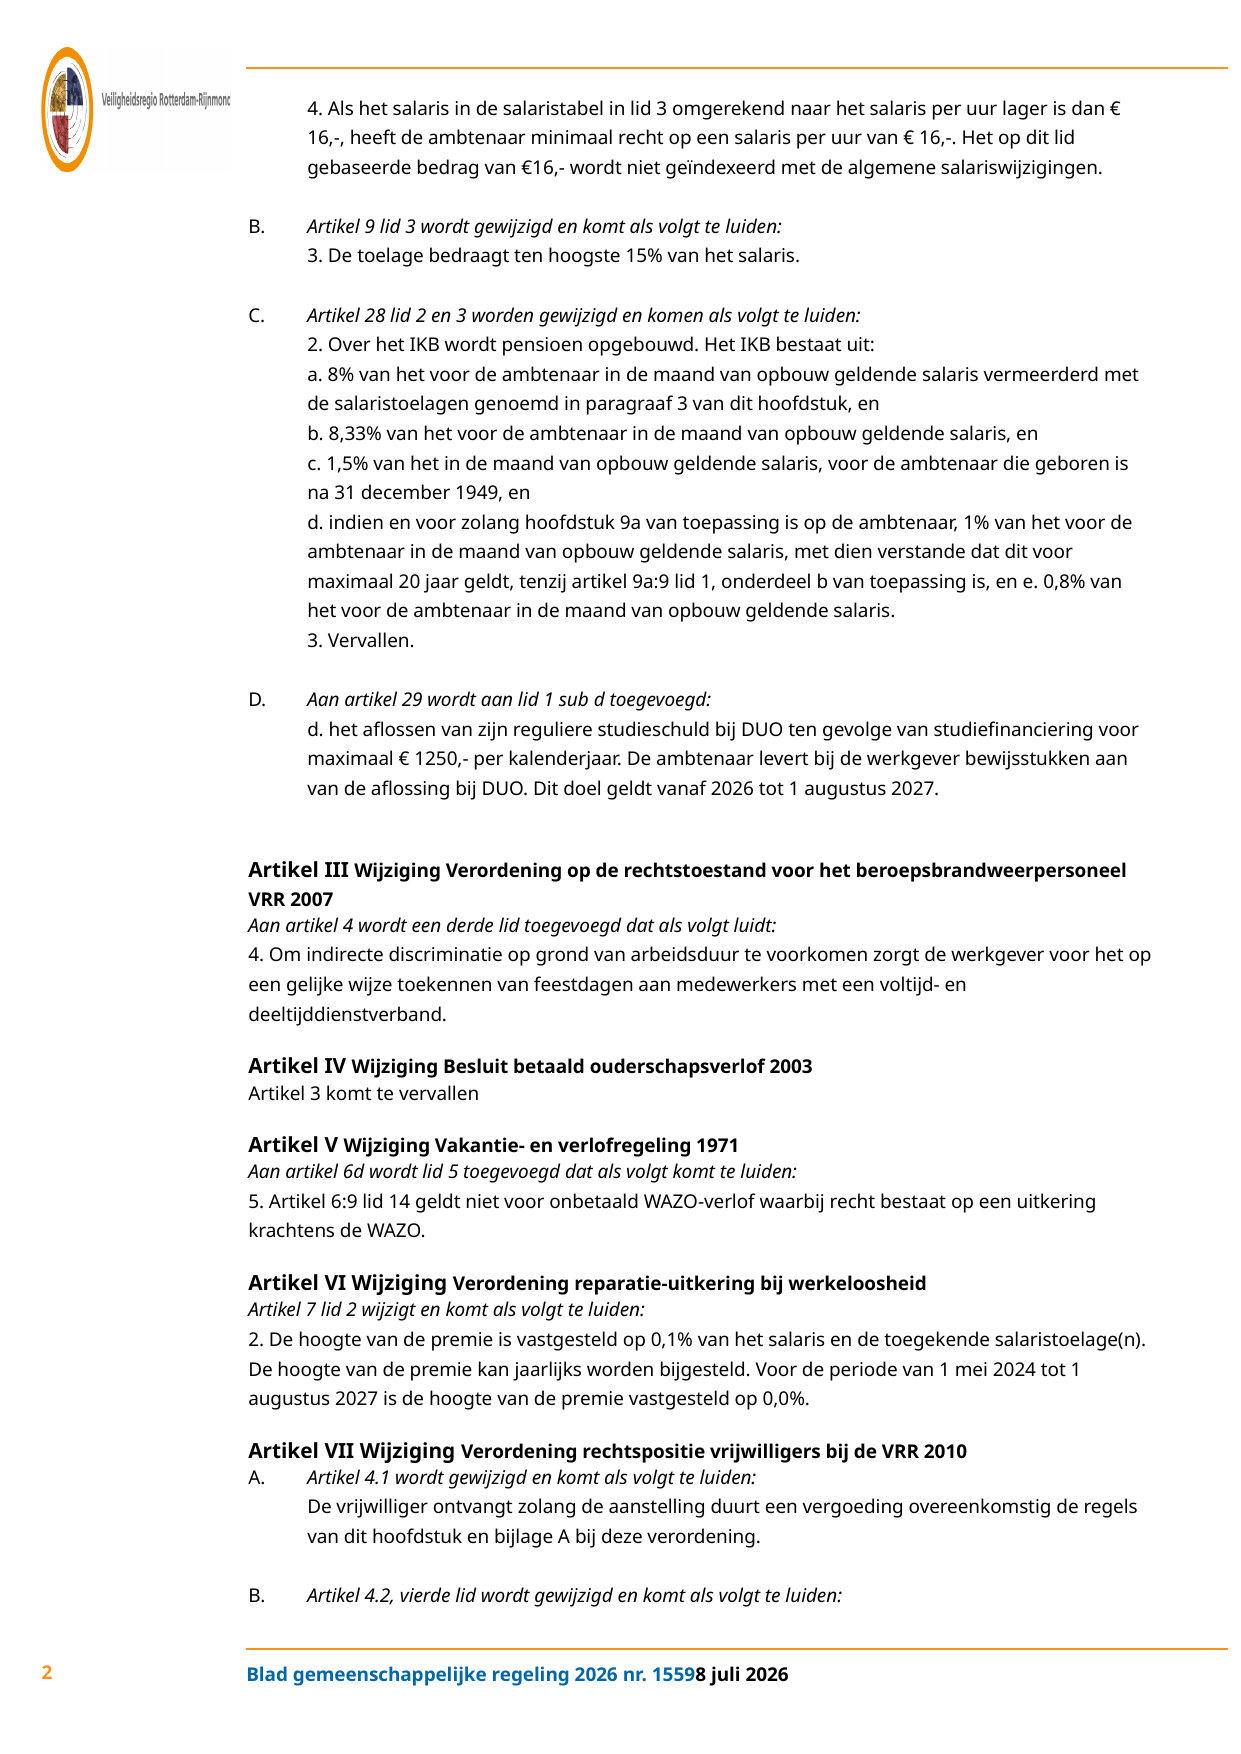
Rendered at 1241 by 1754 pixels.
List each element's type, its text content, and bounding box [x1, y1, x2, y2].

text Artikel V Wijziging Vakantie- en verlofregeling 1971 [248, 1130, 1152, 1158]
list 4. Als het salaris in de salaristabel in lid 3 omgerekend naar het salaris per uur lager is dan € 16,-, heeft de ambtenaar minimaal recht op een salaris per uur van € 16,-. Het op dit lid gebaseerde bedrag van €16,- wordt niet geïndexeerd met de algemene salariswijzigingen. [248, 95, 1152, 180]
list d. het aflossen van zijn reguliere studieschuld bij DUO ten gevolge van studiefinanciering voor maximaal € 1250,- per kalenderjaar. De ambtenaar levert bij de werkgever bewijsstukken aan van de aflossing bij DUO. Dit doel geldt vanaf 2026 tot 1 augustus 2027. [248, 716, 1152, 801]
list a. 8% van het voor de ambtenaar in de maand van opbouw geldende salaris vermeerderd met de salaristoelagen genoemd in paragraaf 3 van dit hoofdstuk, en [248, 361, 1152, 416]
list b. 8,33% van het voor de ambtenaar in de maand van opbouw geldende salaris, en [248, 420, 1152, 446]
list De vrijwilliger ontvangt zolang de aanstelling duurt een vergoeding overeenkomstig de regels van dit hoofdstuk en bijlage A bij deze verordening. [248, 1494, 1152, 1549]
text Artikel 7 lid 2 wijzigt en komt als volgt te luiden: [248, 1297, 1152, 1322]
list Artikel 4.2, vierde lid wordt gewijzigd en komt als volgt te luiden: [248, 1582, 1152, 1608]
list Artikel 9 lid 3 wordt gewijzigd en komt als volgt te luiden: [248, 213, 1152, 239]
text Aan artikel 6d wordt lid 5 toegevoegd dat als volgt komt te luiden: [248, 1158, 1152, 1184]
text Artikel IV Wijziging Besluit betaald ouderschapsverlof 2003 [248, 1051, 1152, 1080]
text Artikel III Wijziging Verordening op de rechtstoestand voor het beroepsbrandweerpersoneel VRR 2007 [248, 855, 1152, 912]
text Artikel VI Wijziging Verordening reparatie-uitkering bij werkeloosheid [248, 1268, 1152, 1297]
list d. indien en voor zolang hoofdstuk 9a van toepassing is op de ambtenaar, 1% van het voor de ambtenaar in de maand van opbouw geldende salaris, met dien verstande dat dit voor maximaal 20 jaar geldt, tenzij artikel 9a:9 lid 1, onderdeel b van toepassing is, en e. 0,8% van het voor de ambtenaar in de maand van opbouw geldende salaris. [248, 509, 1152, 623]
text Artikel VII Wijziging Verordening rechtspositie vrijwilligers bij de VRR 2010 [248, 1436, 1152, 1464]
list 2. Over het IKB wordt pensioen opgebouwd. Het IKB bestaat uit: [248, 331, 1152, 357]
text 2. De hoogte van de premie is vastgesteld op 0,1% van het salaris en de toegekende salaristoelage(n). De hoogte van de premie kan jaarlijks worden bijgesteld. Voor de periode van 1 mei 2024 tot 1 augustus 2027 is de hoogte van de premie vastgesteld op 0,0%. [248, 1326, 1152, 1411]
picture [41, 47, 231, 172]
list Artikel 4.1 wordt gewijzigd en komt als volgt te luiden: [248, 1464, 1152, 1490]
list Artikel 28 lid 2 en 3 worden gewijzigd en komen als volgt te luiden: [248, 302, 1152, 328]
list 3. Vervallen. [248, 627, 1152, 653]
list Aan artikel 29 wordt aan lid 1 sub d toegevoegd: [248, 686, 1152, 712]
text 5. Artikel 6:9 lid 14 geldt niet voor onbetaald WAZO-verlof waarbij recht bestaat op een uitkering krachtens de WAZO. [248, 1188, 1152, 1243]
list 3. De toelage bedraagt ten hoogste 15% van het salaris. [248, 243, 1152, 268]
text Aan artikel 4 wordt een derde lid toegevoegd dat als volgt luidt: [248, 912, 1152, 938]
text 4. Om indirecte discriminatie op grond van arbeidsduur te voorkomen zorgt de werkgever voor het op een gelijke wijze toekennen van feestdagen aan medewerkers met een voltijd- en deeltijddienstverband. [248, 942, 1152, 1027]
text Artikel 3 komt te vervallen [248, 1080, 1152, 1105]
list c. 1,5% van het in de maand van opbouw geldende salaris, voor de ambtenaar die geboren is na 31 december 1949, en [248, 450, 1152, 505]
